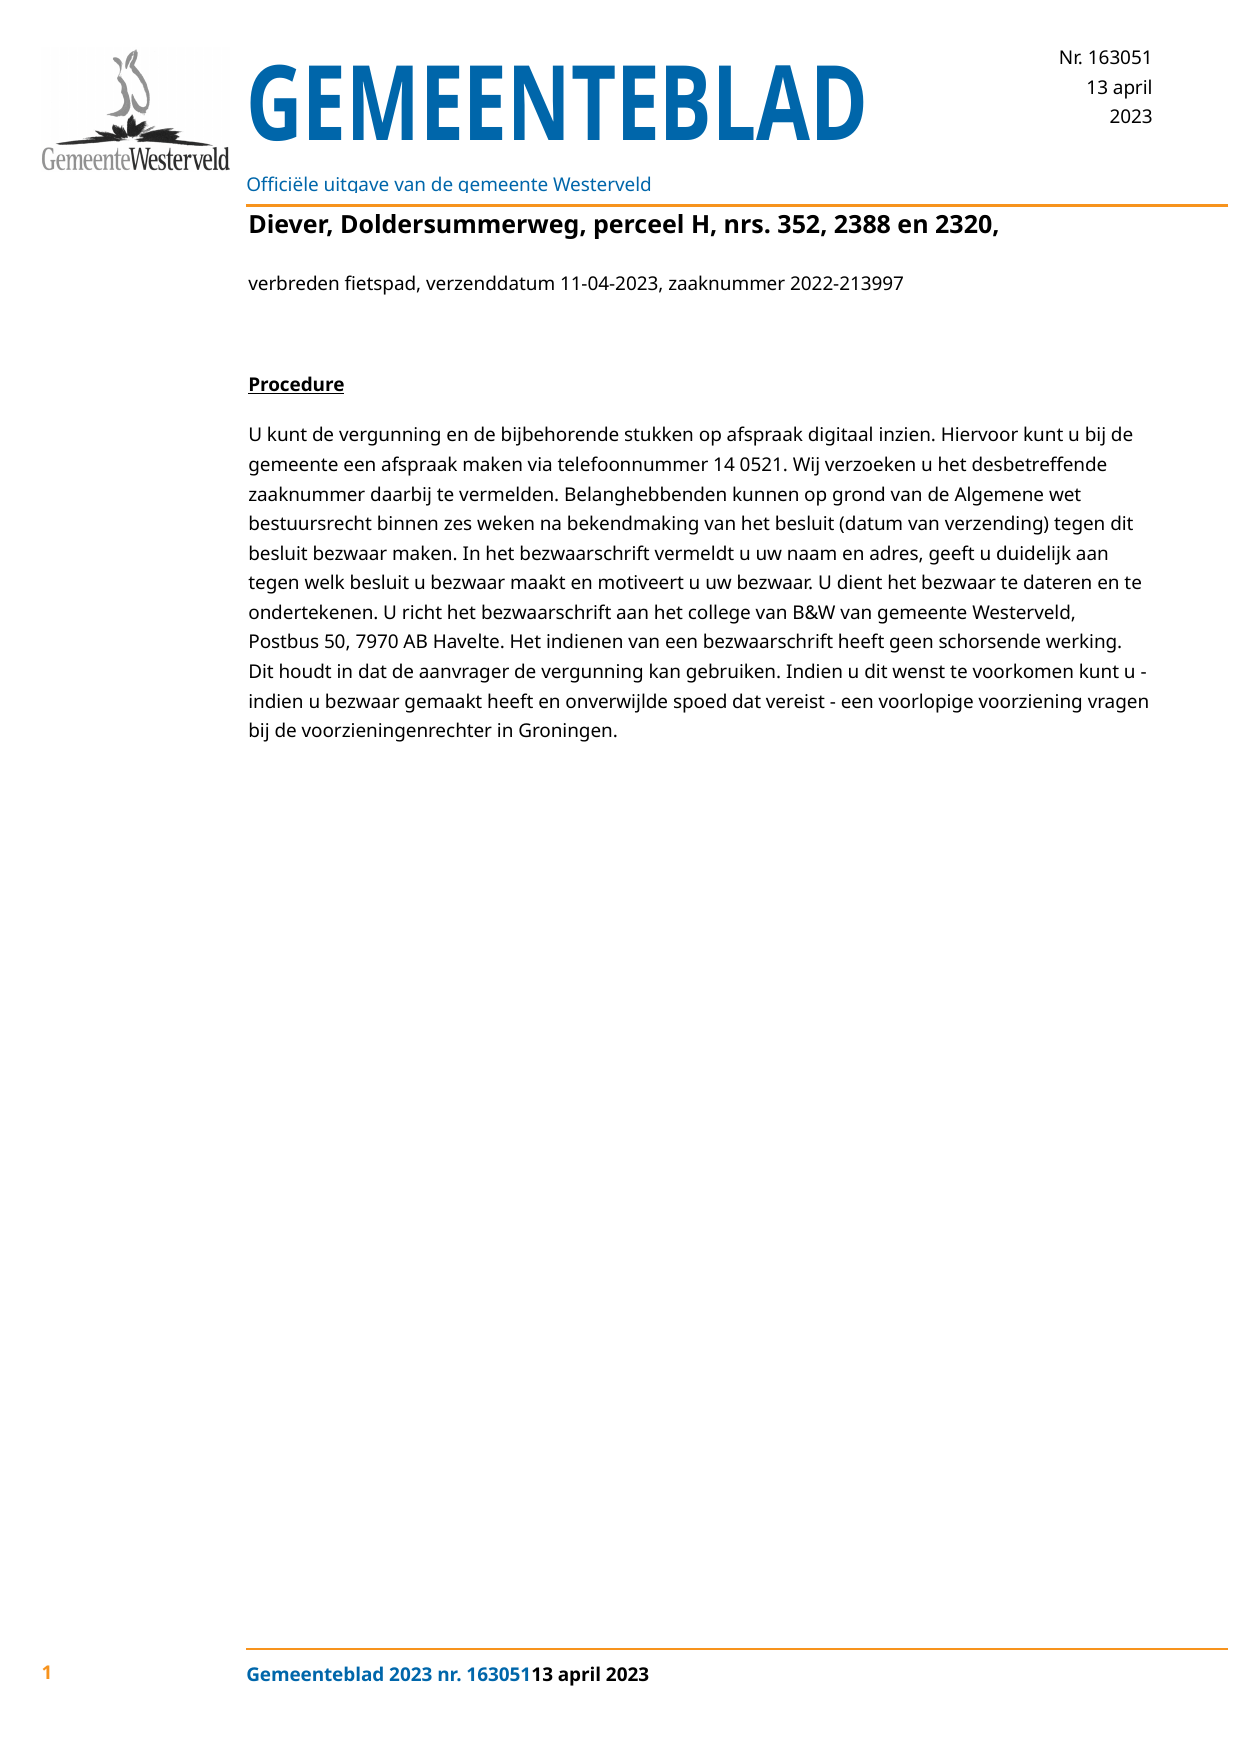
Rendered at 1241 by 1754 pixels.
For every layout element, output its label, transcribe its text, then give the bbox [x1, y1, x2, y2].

text U kunt de vergunning en de bijbehorende stukken op afspraak digitaal inzien. Hiervoor kunt u bij de gemeente een afspraak maken via telefoonnummer 14 0521. Wij verzoeken u het desbetreffende zaaknummer daarbij te vermelden. Belanghebbenden kunnen op grond van de Algemene wet bestuursrecht binnen zes weken na bekendmaking van het besluit (datum van verzending) tegen dit besluit bezwaar maken. In het bezwaarschrift vermeldt u uw naam en adres, geeft u duidelijk aan tegen welk besluit u bezwaar maakt en motiveert u uw bezwaar. U dient het bezwaar te dateren en te ondertekenen. U richt het bezwaarschrift aan het college van B&W van gemeente Westerveld, Postbus 50, 7970 AB Havelte. Het indienen van een bezwaarschrift heeft geen schorsende werking. Dit houdt in dat de aanvrager de vergunning kan gebruiken. Indien u dit wenst te voorkomen kunt u - indien u bezwaar gemaakt heeft en onverwijlde spoed dat vereist - een voorlopige voorziening vragen bij de voorzieningenrechter in Groningen. [248, 422, 1152, 743]
picture [41, 47, 231, 172]
text verbreden fietspad, verzenddatum 11-04-2023, zaaknummer 2022-213997 [248, 270, 1152, 296]
text Diever, Doldersummerweg, perceel H, nrs. 352, 2388 en 2320, [248, 207, 1152, 241]
text Procedure [248, 371, 1152, 397]
